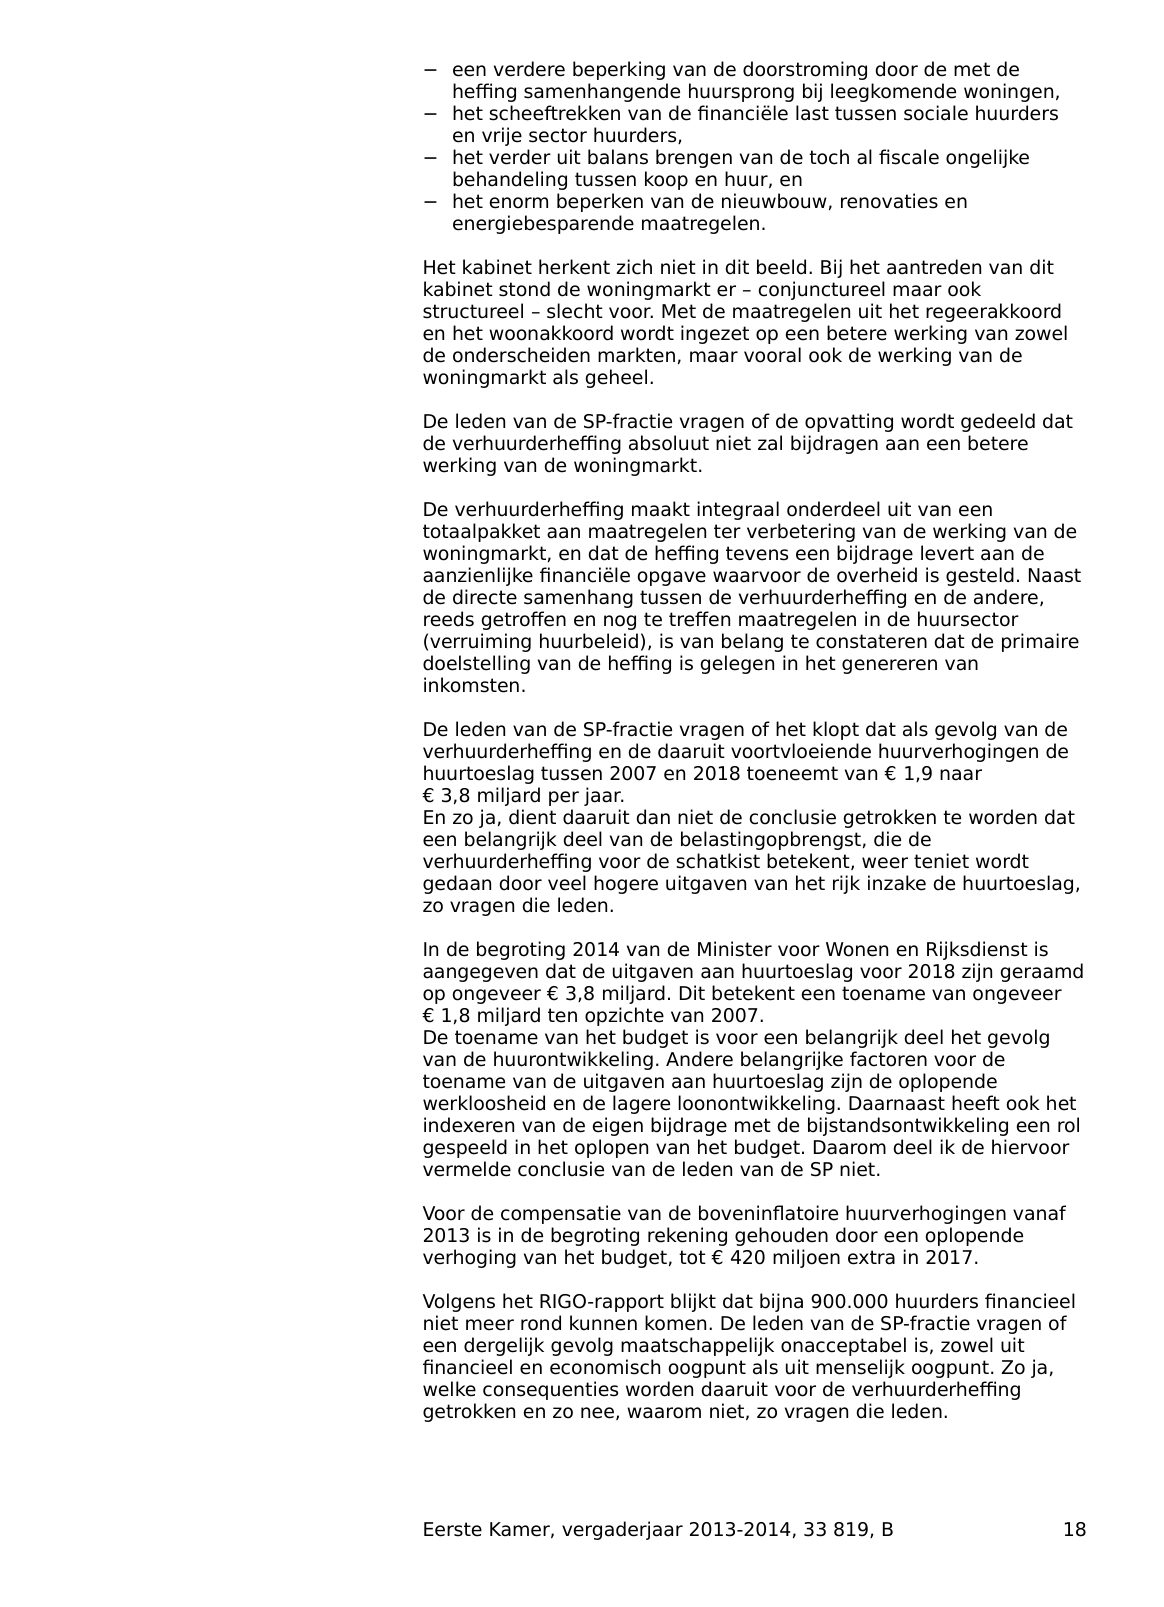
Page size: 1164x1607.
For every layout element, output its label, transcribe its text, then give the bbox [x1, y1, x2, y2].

text In de begroting 2014 van de Minister voor Wonen en Rijksdienst is aangegeven dat de uitgaven aan huurtoeslag voor 2018 zijn geraamd op ongeveer € 3,8 miljard. Dit betekent een toename van ongeveer € 1,8 miljard ten opzichte van 2007. [422, 939, 1087, 1027]
text − het enorm beperken van de nieuwbouw, renovaties en energiebesparende maatregelen. [422, 191, 1087, 235]
text De verhuurderheffing maakt integraal onderdeel uit van een totaalpakket aan maatregelen ter verbetering van de werking van de woningmarkt, en dat de heffing tevens een bijdrage levert aan de aanzienlijke financiële opgave waarvoor de overheid is gesteld. Naast de directe samenhang tussen de verhuurderheffing en de andere, reeds getroffen en nog te treffen maatregelen in de huursector (verruiming huurbeleid), is van belang te constateren dat de primaire doelstelling van de heffing is gelegen in het genereren van inkomsten. [422, 499, 1087, 697]
text En zo ja, dient daaruit dan niet de conclusie getrokken te worden dat een belangrijk deel van de belastingopbrengst, die de verhuurderheffing voor de schatkist betekent, weer teniet wordt gedaan door veel hogere uitgaven van het rijk inzake de huurtoeslag, zo vragen die leden. [422, 807, 1087, 917]
text Volgens het RIGO-rapport blijkt dat bijna 900.000 huurders financieel niet meer rond kunnen komen. De leden van de SP-fractie vragen of een dergelijk gevolg maatschappelijk onacceptabel is, zowel uit financieel en economisch oogpunt als uit menselijk oogpunt. Zo ja, welke consequenties worden daaruit voor de verhuurderheffing getrokken en zo nee, waarom niet, zo vragen die leden. [422, 1291, 1087, 1423]
text De leden van de SP-fractie vragen of het klopt dat als gevolg van de verhuurderheffing en de daaruit voortvloeiende huurverhogingen de huurtoeslag tussen 2007 en 2018 toeneemt van € 1,9 naar € 3,8 miljard per jaar. [422, 719, 1087, 807]
text − het scheeftrekken van de financiële last tussen sociale huurders en vrije sector huurders, [422, 103, 1087, 147]
text Voor de compensatie van de boveninflatoire huurverhogingen vanaf 2013 is in de begroting rekening gehouden door een oplopende verhoging van het budget, tot € 420 miljoen extra in 2017. [422, 1203, 1087, 1269]
text − een verdere beperking van de doorstroming door de met de heffing samenhangende huursprong bij leegkomende woningen, [422, 59, 1087, 103]
text Het kabinet herkent zich niet in dit beeld. Bij het aantreden van dit kabinet stond de woningmarkt er – conjunctureel maar ook structureel – slecht voor. Met de maatregelen uit het regeerakkoord en het woonakkoord wordt ingezet op een betere werking van zowel de onderscheiden markten, maar vooral ook de werking van de woningmarkt als geheel. [422, 257, 1087, 389]
text − het verder uit balans brengen van de toch al fiscale ongelijke behandeling tussen koop en huur, en [422, 147, 1087, 191]
text De leden van de SP-fractie vragen of de opvatting wordt gedeeld dat de verhuurderheffing absoluut niet zal bijdragen aan een betere werking van de woningmarkt. [422, 411, 1087, 477]
text De toename van het budget is voor een belangrijk deel het gevolg van de huurontwikkeling. Andere belangrijke factoren voor de toename van de uitgaven aan huurtoeslag zijn de oplopende werkloosheid en de lagere loonontwikkeling. Daarnaast heeft ook het indexeren van de eigen bijdrage met de bijstandsontwikkeling een rol gespeeld in het oplopen van het budget. Daarom deel ik de hiervoor vermelde conclusie van de leden van de SP niet. [422, 1027, 1087, 1181]
